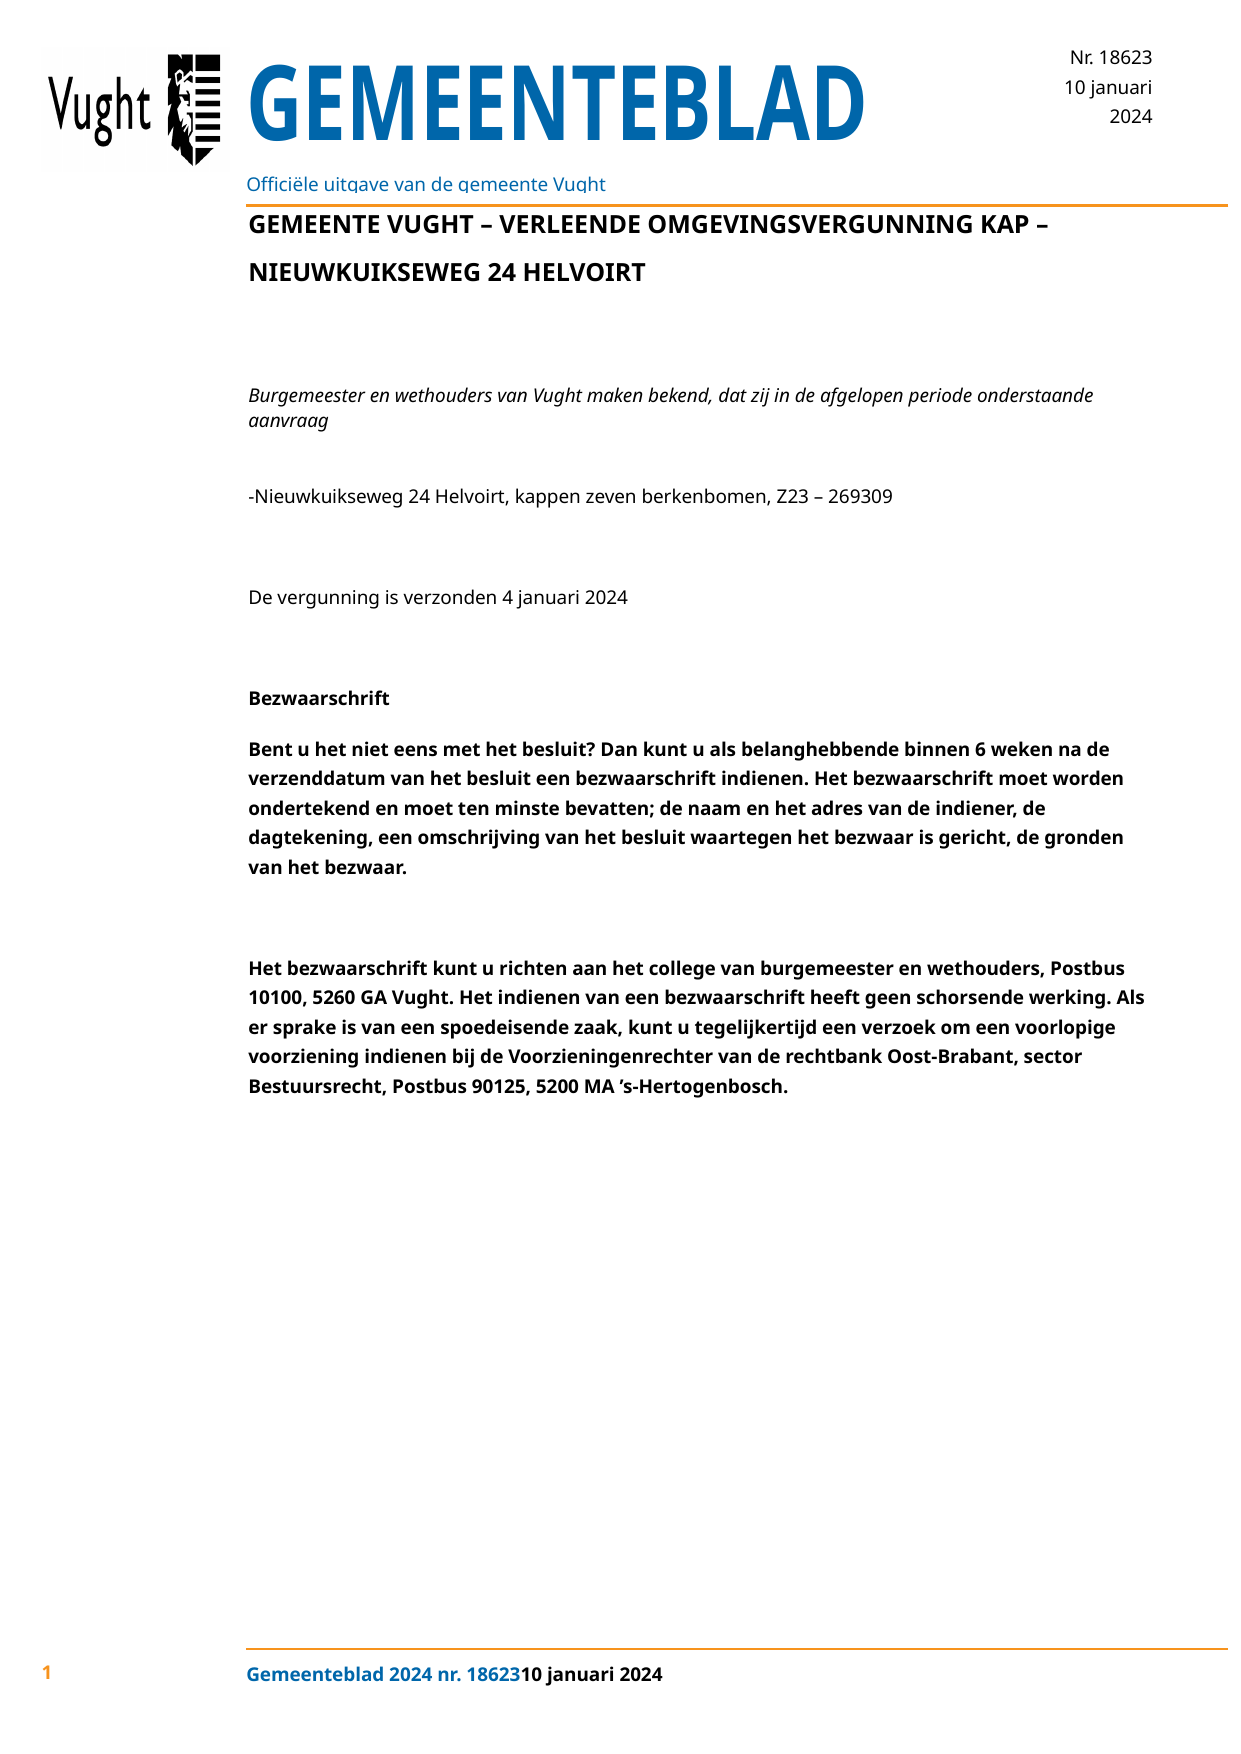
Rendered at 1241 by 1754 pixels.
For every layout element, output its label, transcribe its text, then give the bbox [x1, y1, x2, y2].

text GEMEENTE VUGHT – VERLEENDE OMGEVINGSVERGUNNING KAP – NIEUWKUIKSEWEG 24 HELVOIRT [248, 207, 1152, 288]
text Bent u het niet eens met het besluit? Dan kunt u als belanghebbende binnen 6 weken na de verzenddatum van het besluit een bezwaarschrift indienen. Het bezwaarschrift moet worden ondertekend en moet ten minste bevatten; de naam en het adres van de indiener, de dagtekening, een omschrijving van het besluit waartegen het bezwaar is gericht, de gronden van het bezwaar. [248, 736, 1152, 880]
text De vergunning is verzonden 4 januari 2024 [248, 584, 1152, 610]
picture [41, 47, 231, 172]
text Het bezwaarschrift kunt u richten aan het college van burgemeester en wethouders, Postbus 10100, 5260 GA Vught. Het indienen van een bezwaarschrift heeft geen schorsende werking. Als er sprake is van een spoedeisende zaak, kunt u tegelijkertijd een verzoek om een voorlopige voorziening indienen bij de Voorzieningenrechter van de rechtbank Oost-Brabant, sector Bestuursrecht, Postbus 90125, 5200 MA ’s-Hertogenbosch. [248, 955, 1152, 1099]
text Bezwaarschrift [248, 685, 1152, 711]
text -Nieuwkuikseweg 24 Helvoirt, kappen zeven berkenbomen, Z23 – 269309 [248, 484, 1152, 509]
text Burgemeester en wethouders van Vught maken bekend, dat zij in de afgelopen periode onderstaande aanvraag [248, 382, 1152, 433]
